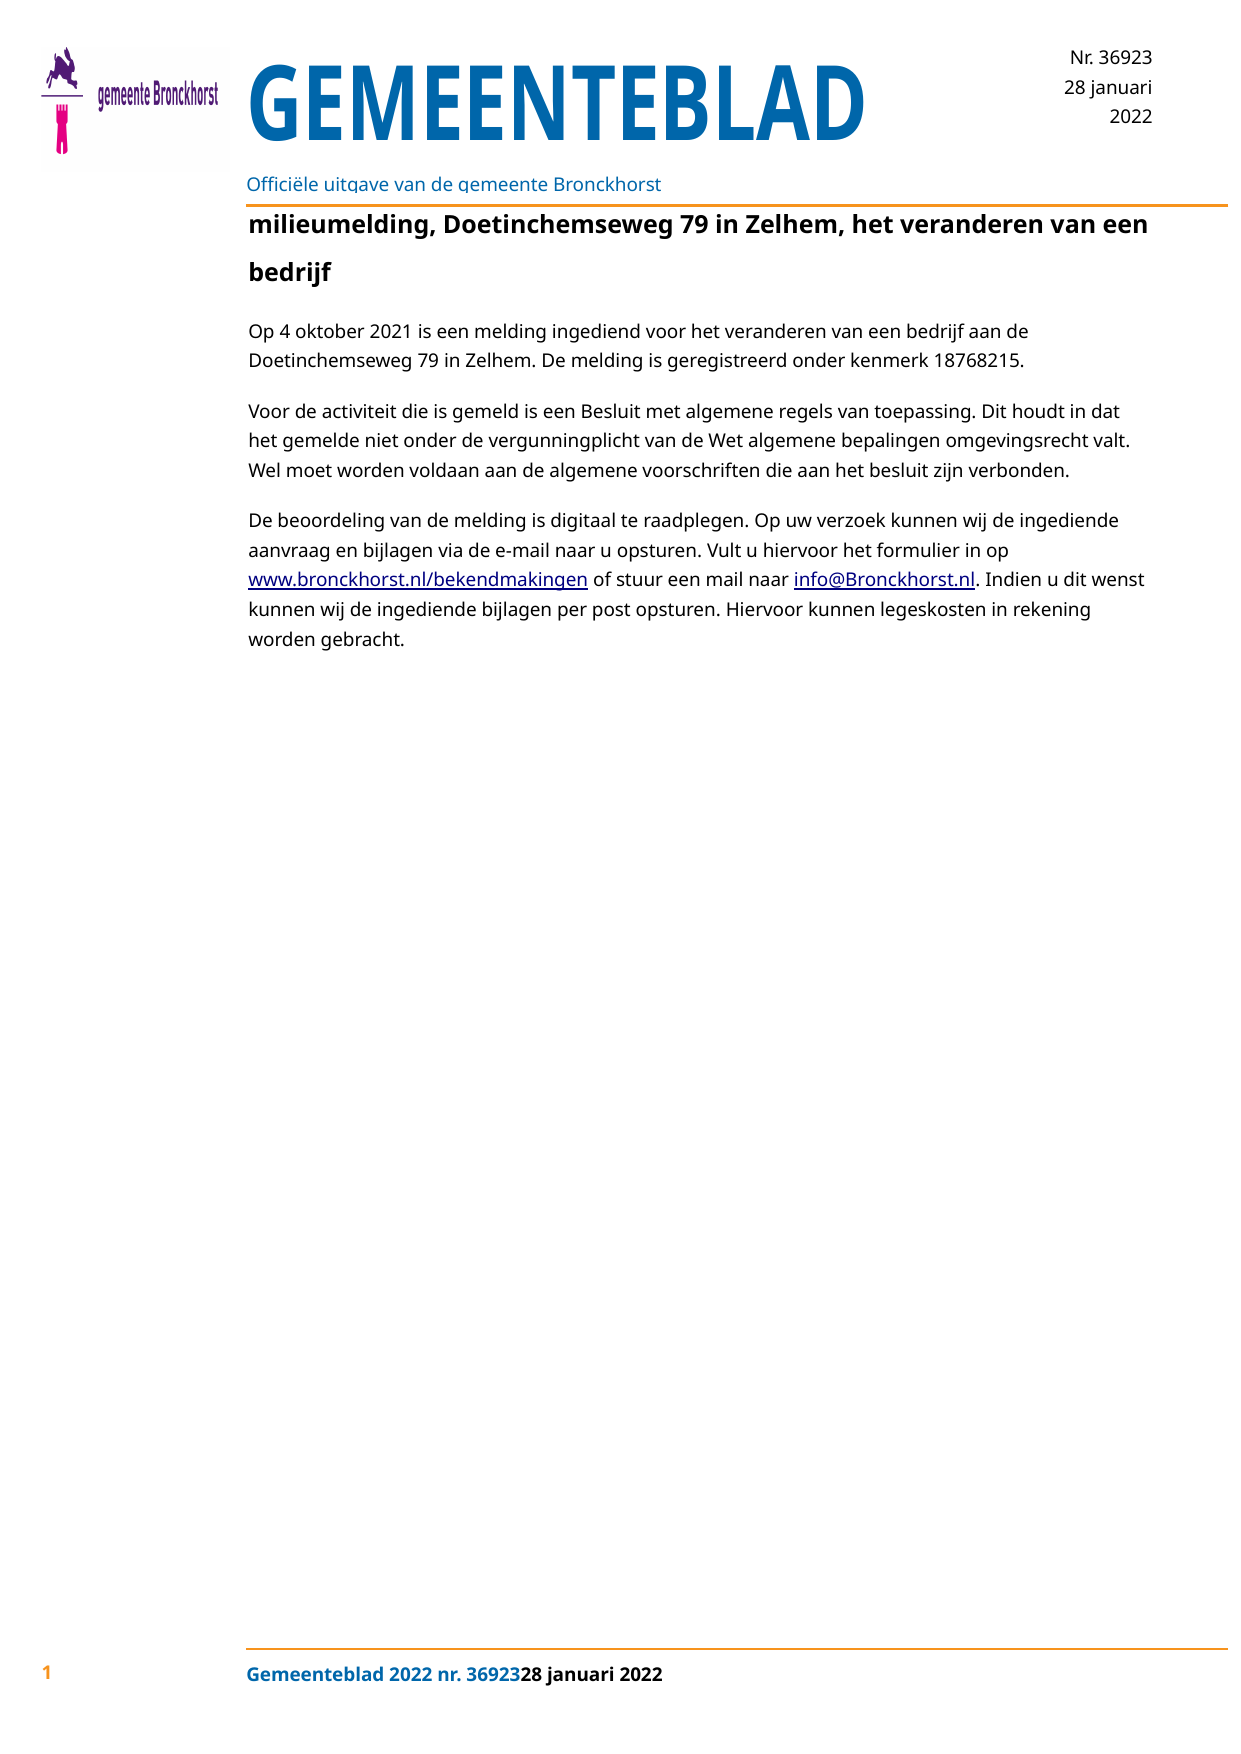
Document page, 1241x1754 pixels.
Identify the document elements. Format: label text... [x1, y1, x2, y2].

text Voor de activiteit die is gemeld is een Besluit met algemene regels van toepassing. Dit houdt in dat het gemelde niet onder de vergunningplicht van de Wet algemene bepalingen omgevingsrecht valt. Wel moet worden voldaan aan de algemene voorschriften die aan het besluit zijn verbonden. [248, 398, 1152, 483]
text Op 4 oktober 2021 is een melding ingediend voor het veranderen van een bedrijf aan de Doetinchemseweg 79 in Zelhem. De melding is geregistreerd onder kenmerk 18768215. [248, 318, 1152, 373]
picture [41, 47, 231, 172]
text milieumelding, Doetinchemseweg 79 in Zelhem, het veranderen van een bedrijf [248, 207, 1152, 288]
text De beoordeling van de melding is digitaal te raadplegen. Op uw verzoek kunnen wij de ingediende aanvraag en bijlagen via de e-mail naar u opsturen. Vult u hiervoor het formulier in op www.bronckhorst.nl/bekendmakingen of stuur een mail naar info@Bronckhorst.nl. Indien u dit wenst kunnen wij de ingediende bijlagen per post opsturen. Hiervoor kunnen legeskosten in rekening worden gebracht. [248, 507, 1152, 652]
